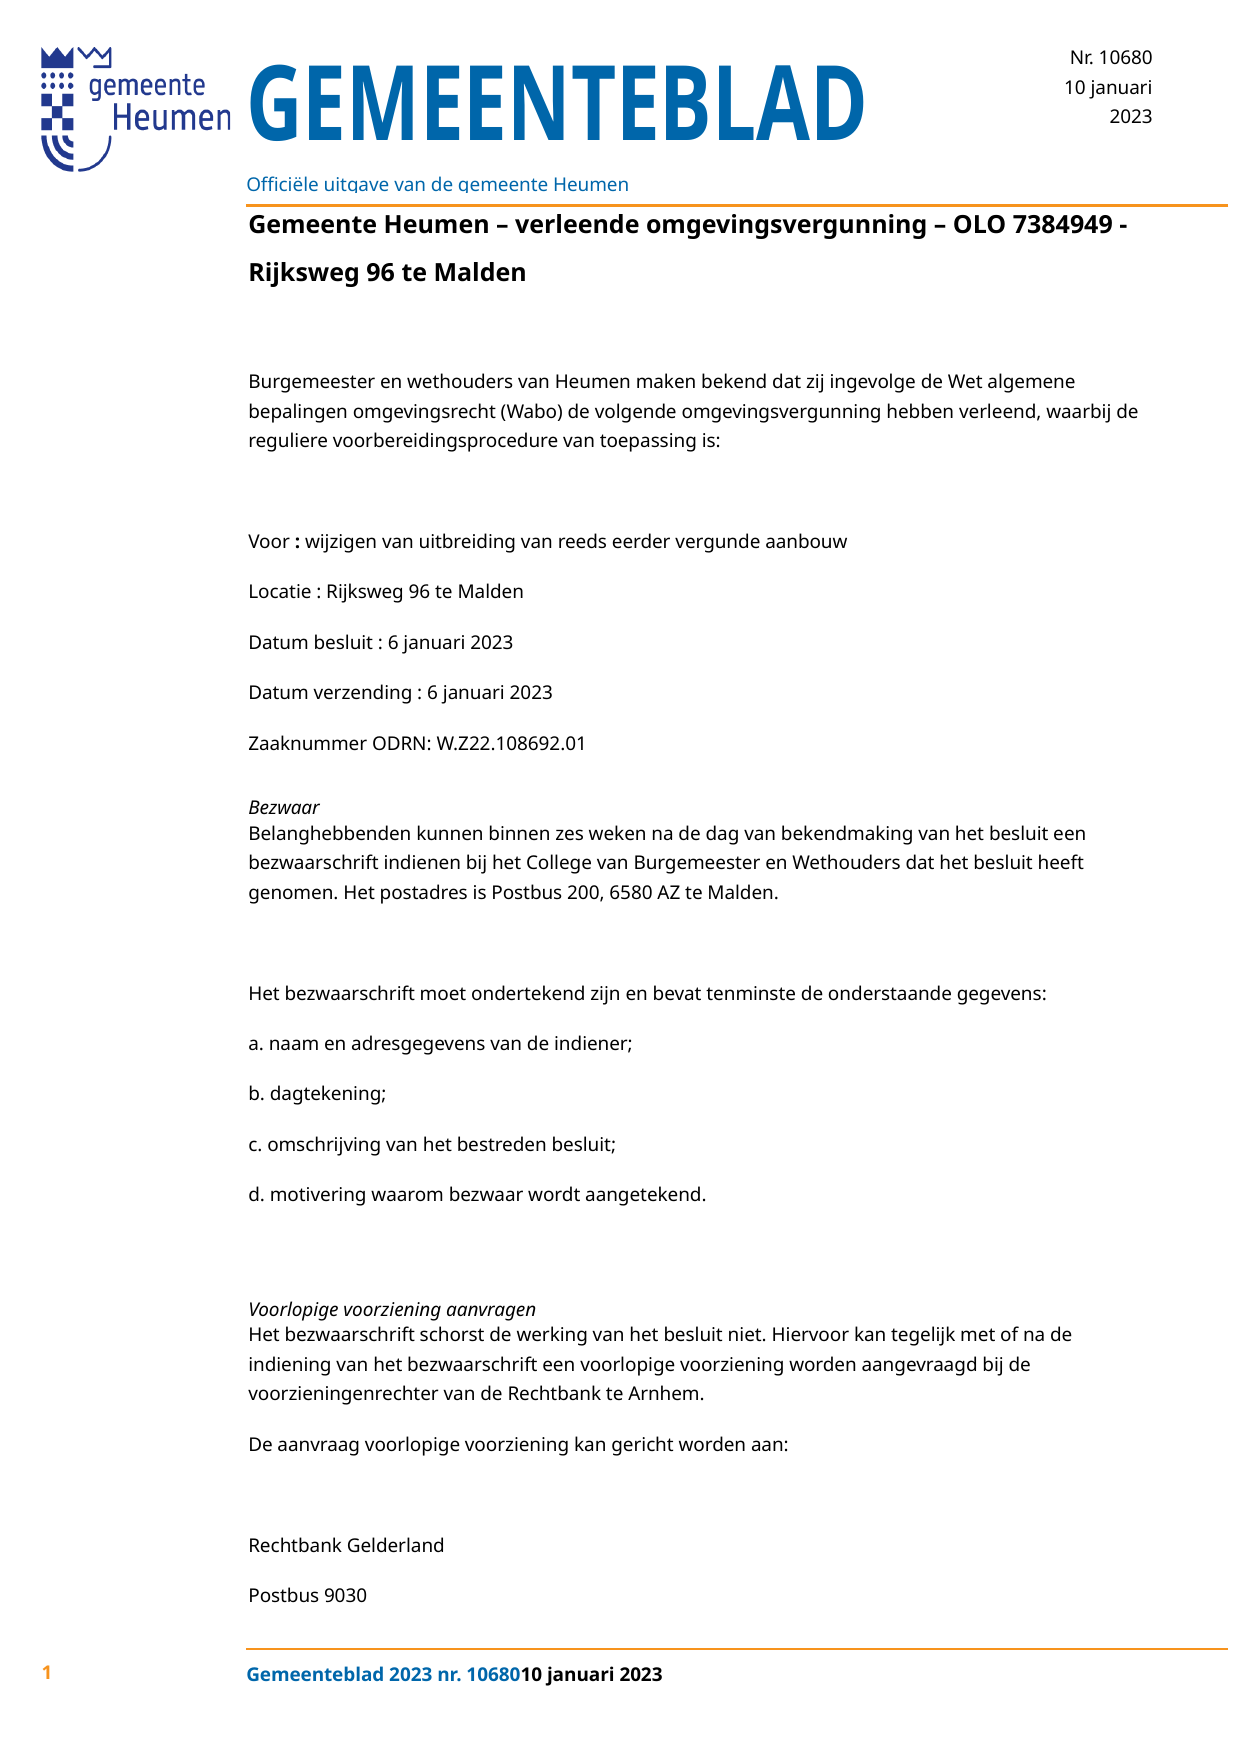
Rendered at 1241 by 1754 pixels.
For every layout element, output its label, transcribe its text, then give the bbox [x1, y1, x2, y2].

text d. motivering waarom bezwaar wordt aangetekend. [248, 1181, 1152, 1207]
text Belanghebbenden kunnen binnen zes weken na de dag van bekendmaking van het besluit een bezwaarschrift indienen bij het College van Burgemeester en Wethouders dat het besluit heeft genomen. Het postadres is Postbus 200, 6580 AZ te Malden. [248, 820, 1152, 904]
text Gemeente Heumen – verleende omgevingsvergunning – OLO 7384949 - Rijksweg 96 te Malden [248, 207, 1152, 288]
text Het bezwaarschrift moet ondertekend zijn en bevat tenminste de onderstaande gegevens: [248, 980, 1152, 1005]
text Postbus 9030 [248, 1582, 1152, 1608]
text Datum besluit : 6 januari 2023 [248, 629, 1152, 655]
text Voor : wijzigen van uitbreiding van reeds eerder vergunde aanbouw [248, 528, 1152, 554]
text Burgemeester en wethouders van Heumen maken bekend dat zij ingevolge de Wet algemene bepalingen omgevingsrecht (Wabo) de volgende omgevingsvergunning hebben verleend, waarbij de reguliere voorbereidingsprocedure van toepassing is: [248, 368, 1152, 453]
text c. omschrijving van het bestreden besluit; [248, 1131, 1152, 1157]
text a. naam en adresgegevens van de indiener; [248, 1030, 1152, 1056]
text Zaaknummer ODRN: W.Z22.108692.01 [248, 730, 1152, 756]
text Rechtbank Gelderland [248, 1532, 1152, 1558]
text Locatie : Rijksweg 96 te Malden [248, 579, 1152, 604]
text De aanvraag voorlopige voorziening kan gericht worden aan: [248, 1431, 1152, 1457]
text b. dagtekening; [248, 1081, 1152, 1106]
text Voorlopige voorziening aanvragen [248, 1296, 1152, 1321]
picture [41, 47, 231, 172]
text Bezwaar [248, 794, 1152, 820]
text Het bezwaarschrift schorst de werking van het besluit niet. Hiervoor kan tegelijk met of na de indiening van het bezwaarschrift een voorlopige voorziening worden aangevraagd bij de voorzieningenrechter van de Rechtbank te Arnhem. [248, 1321, 1152, 1406]
text Datum verzending : 6 januari 2023 [248, 679, 1152, 705]
